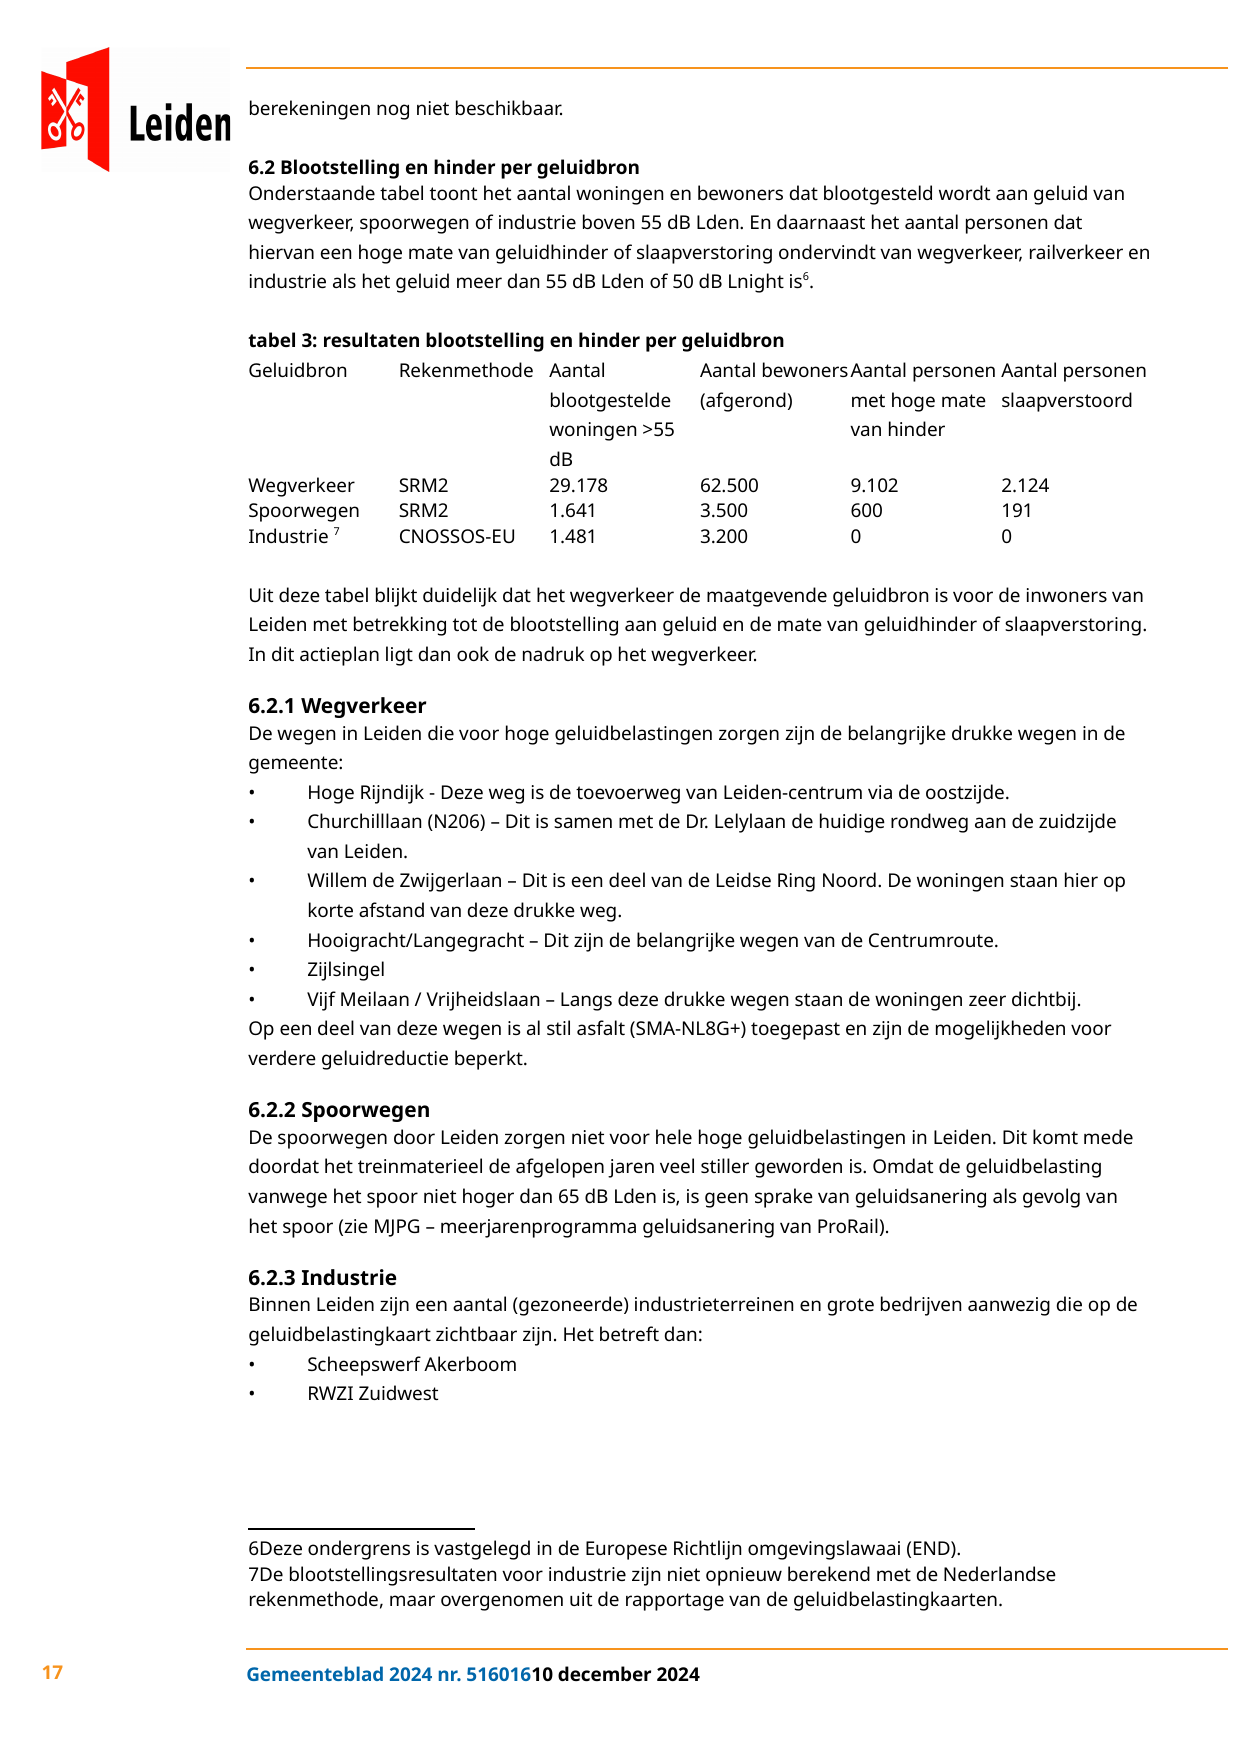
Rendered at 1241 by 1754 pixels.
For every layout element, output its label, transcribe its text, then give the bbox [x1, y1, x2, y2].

table_cell 3.500 [700, 498, 850, 523]
list RWZI Zuidwest [248, 1380, 1152, 1406]
table_cell SRM2 [399, 498, 549, 523]
list Churchilllaan (N206) – Dit is samen met de Dr. Lelylaan de huidige rondweg aan de zuidzijde van Leiden. [248, 808, 1152, 864]
picture [41, 47, 231, 172]
table_cell 0 [1001, 523, 1152, 549]
table_cell Wegverkeer [248, 472, 398, 497]
table_header Rekenmethode [399, 357, 549, 472]
list Scheepswerf Akerboom [248, 1351, 1152, 1377]
text 6.2 Blootstelling en hinder per geluidbron [248, 154, 1152, 180]
list Hoge Rijndijk - Deze weg is de toevoerweg van Leiden-centrum via de oostzijde. [248, 779, 1152, 805]
table_header Aantal personen slaapverstoord [1001, 357, 1152, 472]
list Willem de Zwijgerlaan – Dit is een deel van de Leidse Ring Noord. De woningen staan hier op korte afstand van deze drukke weg. [248, 868, 1152, 923]
table_cell 1.641 [549, 498, 700, 523]
table_cell 0 [850, 523, 1001, 549]
table_cell Industrie [248, 523, 398, 549]
table_cell 2.124 [1001, 472, 1152, 497]
table_cell 29.178 [549, 472, 700, 497]
table_cell 191 [1001, 498, 1152, 523]
text De spoorwegen door Leiden zorgen niet voor hele hoge geluidbelastingen in Leiden. Dit komt mede doordat het treinmaterieel de afgelopen jaren veel stiller geworden is. Omdat de geluidbelasting vanwege het spoor niet hoger dan 65 dB Lden is, is geen sprake van geluidsanering als gevolg van het spoor (zie MJPG – meerjarenprogramma geluidsanering van ProRail). [248, 1124, 1152, 1238]
list Hooigracht/Langegracht – Dit zijn de belangrijke wegen van de Centrumroute. [248, 927, 1152, 953]
text Uit deze tabel blijkt duidelijk dat het wegverkeer de maatgevende geluidbron is voor de inwoners van Leiden met betrekking tot de blootstelling aan geluid en de mate van geluidhinder of slaapverstoring. In dit actieplan ligt dan ook de nadruk op het wegverkeer. [248, 582, 1152, 667]
table_cell 9.102 [850, 472, 1001, 497]
text tabel 3: resultaten blootstelling en hinder per geluidbron [248, 328, 1152, 353]
list Vijf Meilaan / Vrijheidslaan – Langs deze drukke wegen staan de woningen zeer dichtbij. [248, 986, 1152, 1012]
table_header Aantal personen met hoge mate van hinder [850, 357, 1001, 472]
table_cell 62.500 [700, 472, 850, 497]
text Deze ondergrens is vastgelegd in de Europese Richtlijn omgevingslawaai (END). [248, 1535, 1152, 1561]
table_cell Spoorwegen [248, 498, 398, 523]
text 6.2.2 Spoorwegen [248, 1096, 1152, 1124]
text 6.2.3 Industrie [248, 1263, 1152, 1292]
table_cell SRM2 [399, 472, 549, 497]
table_header Aantal bewoners (afgerond) [700, 357, 850, 472]
table_cell CNOSSOS-EU [399, 523, 549, 549]
text Op een deel van deze wegen is al stil asfalt (SMA-NL8G+) toegepast en zijn de mogelijkheden voor verdere geluidreductie beperkt. [248, 1016, 1152, 1071]
text De wegen in Leiden die voor hoge geluidbelastingen zorgen zijn de belangrijke drukke wegen in de gemeente: [248, 720, 1152, 775]
text Onderstaande tabel toont het aantal woningen en bewoners dat blootgesteld wordt aan geluid van wegverkeer, spoorwegen of industrie boven 55 dB Lden. En daarnaast het aantal personen dat hiervan een hoge mate van geluidhinder of slaapverstoring ondervindt van wegverkeer, railverkeer en industrie als het geluid meer dan 55 dB Lden of 50 dB Lnight is. [248, 180, 1152, 294]
table_cell 600 [850, 498, 1001, 523]
text 6.2.1 Wegverkeer [248, 691, 1152, 720]
text Binnen Leiden zijn een aantal (gezoneerde) industrieterreinen en grote bedrijven aanwezig die op de geluidbelastingkaart zichtbaar zijn. Het betreft dan: [248, 1292, 1152, 1347]
text berekeningen nog niet beschikbaar. [248, 95, 1152, 121]
table_header Aantal blootgestelde woningen >55 dB [549, 357, 700, 472]
list Zijlsingel [248, 956, 1152, 982]
table_cell 3.200 [700, 523, 850, 549]
table_cell 1.481 [549, 523, 700, 549]
table_header Geluidbron [248, 357, 398, 472]
